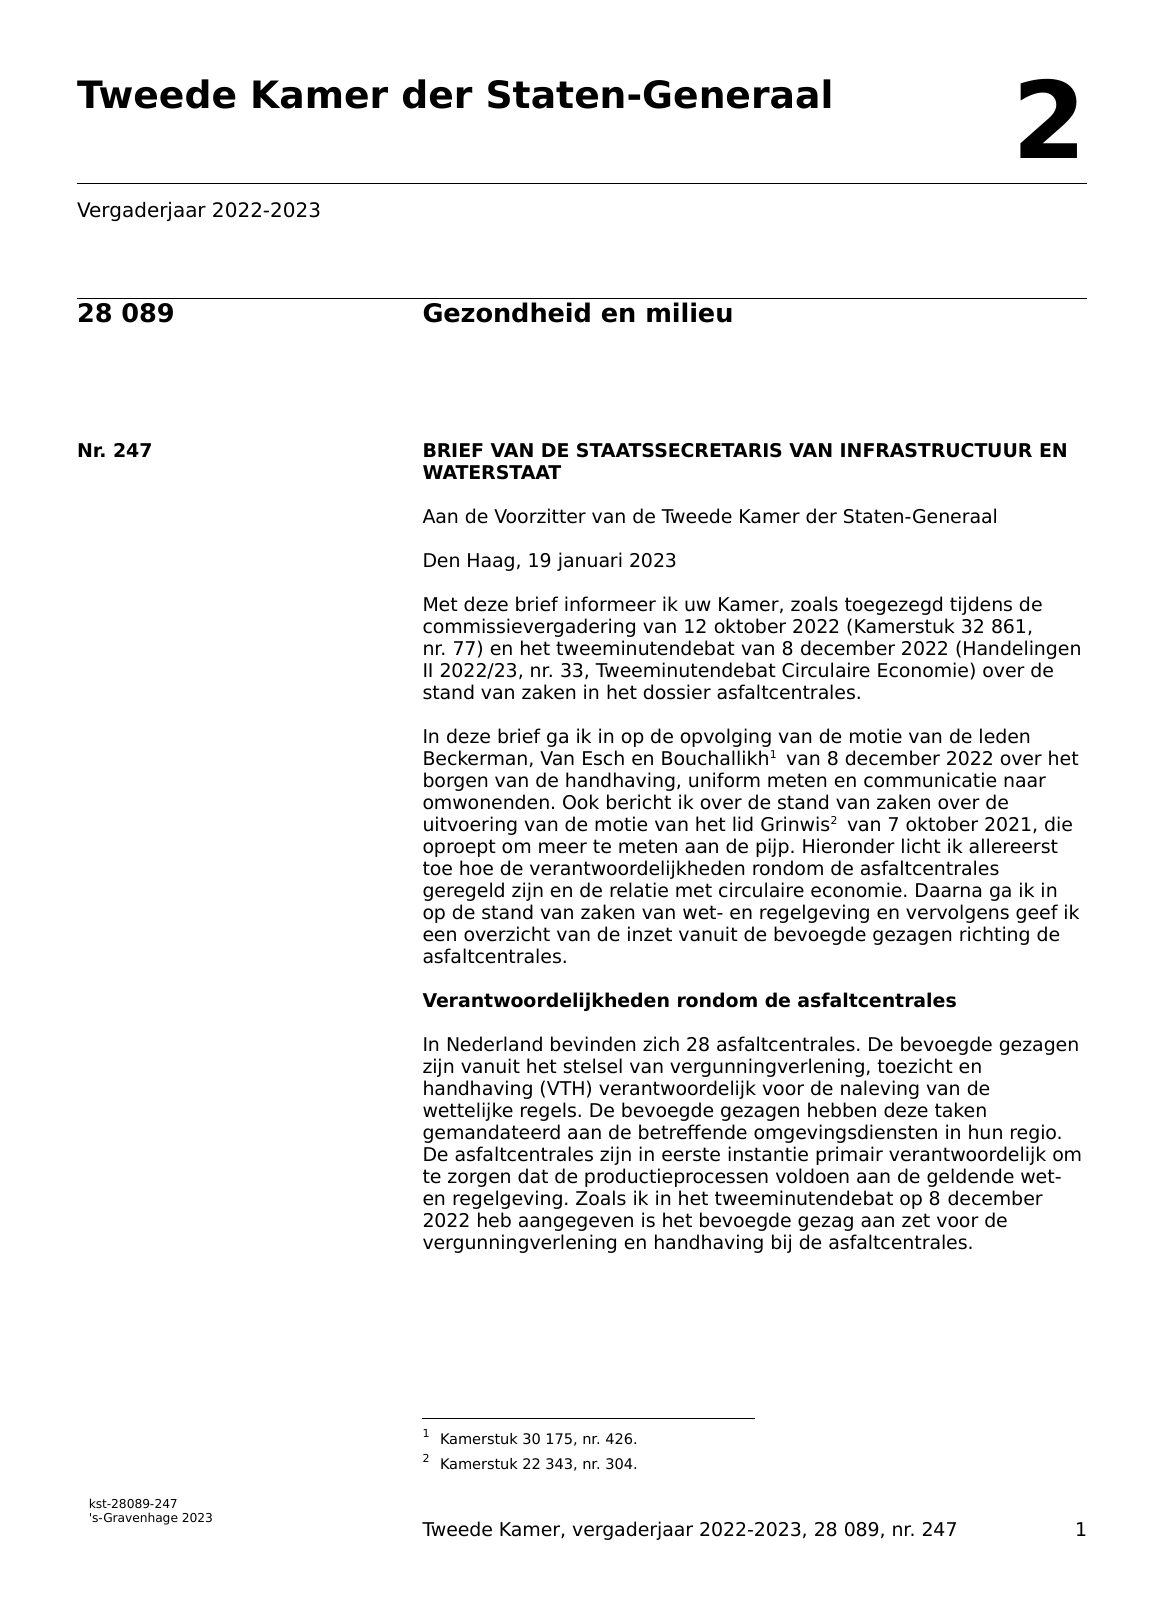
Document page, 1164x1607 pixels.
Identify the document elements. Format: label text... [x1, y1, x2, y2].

table_cell Vergaderjaar 2022-2023 [77, 184, 1087, 298]
table_header 2 [886, 59, 1087, 183]
text Met deze brief informeer ik uw Kamer, zoals toegezegd tijdens de commissievergadering van 12 oktober 2022 (Kamerstuk 32 861, nr. 77) en het tweeminutendebat van 8 december 2022 (Handelingen II 2022/23, nr. 33, Tweeminutendebat Circulaire Economie) over de stand van zaken in het dossier asfaltcentrales. [422, 594, 1087, 704]
text 's-Gravenhage 2023 [88, 1511, 323, 1525]
table_header Tweede Kamer der Staten-Generaal [77, 59, 886, 183]
text Kamerstuk 22 343, nr. 304. [422, 1452, 1087, 1474]
text Den Haag, 19 januari 2023 [422, 550, 1087, 572]
text Aan de Voorzitter van de Tweede Kamer der Staten-Generaal [422, 506, 1087, 528]
subtitle Nr. 247 BRIEF VAN DE STAATSSECRETARIS VAN INFRASTRUCTUUR EN WATERSTAAT [77, 440, 1087, 484]
text In deze brief ga ik in op de opvolging van de motie van de leden Beckerman, Van Esch en Bouchallikh van 8 december 2022 over het borgen van de handhaving, uniform meten en communicatie naar omwonenden. Ook bericht ik over de stand van zaken over de uitvoering van de motie van het lid Grinwis van 7 oktober 2021, die oproept om meer te meten aan de pijp. Hieronder licht ik allereerst toe hoe de verantwoordelijkheden rondom de asfaltcentrales geregeld zijn en de relatie met circulaire economie. Daarna ga ik in op de stand van zaken van wet- en regelgeving en vervolgens geef ik een overzicht van de inzet vanuit de bevoegde gezagen richting de asfaltcentrales. [422, 726, 1087, 968]
text Kamerstuk 30 175, nr. 426. [422, 1427, 1087, 1449]
text In Nederland bevinden zich 28 asfaltcentrales. De bevoegde gezagen zijn vanuit het stelsel van vergunningverlening, toezicht en handhaving (VTH) verantwoordelijk voor de naleving van de wettelijke regels. De bevoegde gezagen hebben deze taken gemandateerd aan de betreffende omgevingsdiensten in hun regio. De asfaltcentrales zijn in eerste instantie primair verantwoordelijk om te zorgen dat de productieprocessen voldoen aan de geldende wet- en regelgeving. Zoals ik in het tweeminutendebat op 8 december 2022 heb aangegeven is het bevoegde gezag aan zet voor de vergunningverlening en handhaving bij de asfaltcentrales. [422, 1034, 1087, 1254]
subtitle Verantwoordelijkheden rondom de asfaltcentrales [422, 990, 1087, 1012]
text kst-28089-247 [88, 1497, 323, 1511]
subtitle 28 089 Gezondheid en milieu [77, 299, 1087, 329]
